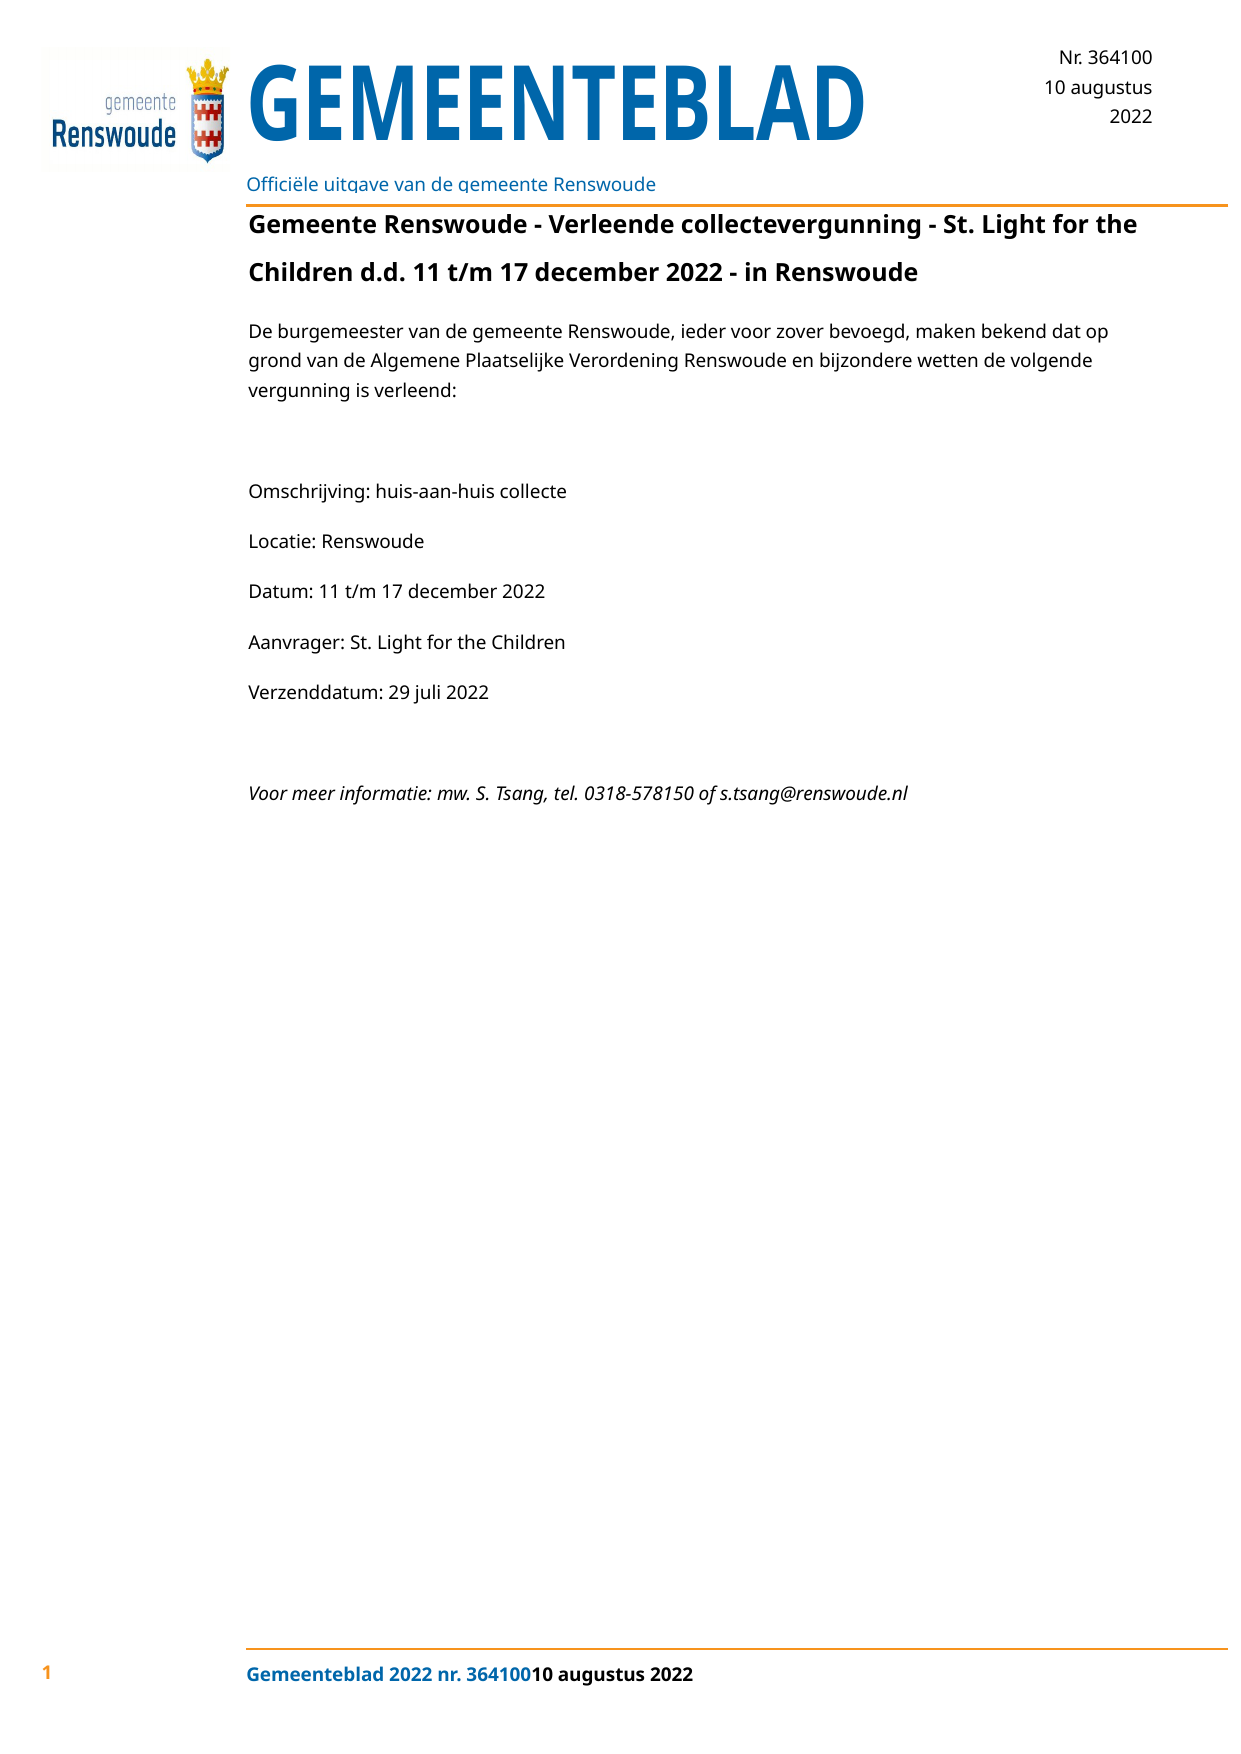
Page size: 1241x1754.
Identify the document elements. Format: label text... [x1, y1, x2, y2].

text Verzenddatum: 29 juli 2022 [248, 679, 1152, 705]
text Datum: 11 t/m 17 december 2022 [248, 579, 1152, 604]
text Locatie: Renswoude [248, 528, 1152, 554]
text Omschrijving: huis-aan-huis collecte [248, 478, 1152, 504]
picture [41, 47, 231, 172]
text De burgemeester van de gemeente Renswoude, ieder voor zover bevoegd, maken bekend dat op grond van de Algemene Plaatselijke Verordening Renswoude en bijzondere wetten de volgende vergunning is verleend: [248, 318, 1152, 403]
text Voor meer informatie: mw. S. Tsang, tel. 0318-578150 of s.tsang@renswoude.nl [248, 780, 1152, 806]
text Gemeente Renswoude - Verleende collectevergunning - St. Light for the Children d.d. 11 t/m 17 december 2022 - in Renswoude [248, 207, 1152, 288]
text Aanvrager: St. Light for the Children [248, 629, 1152, 655]
